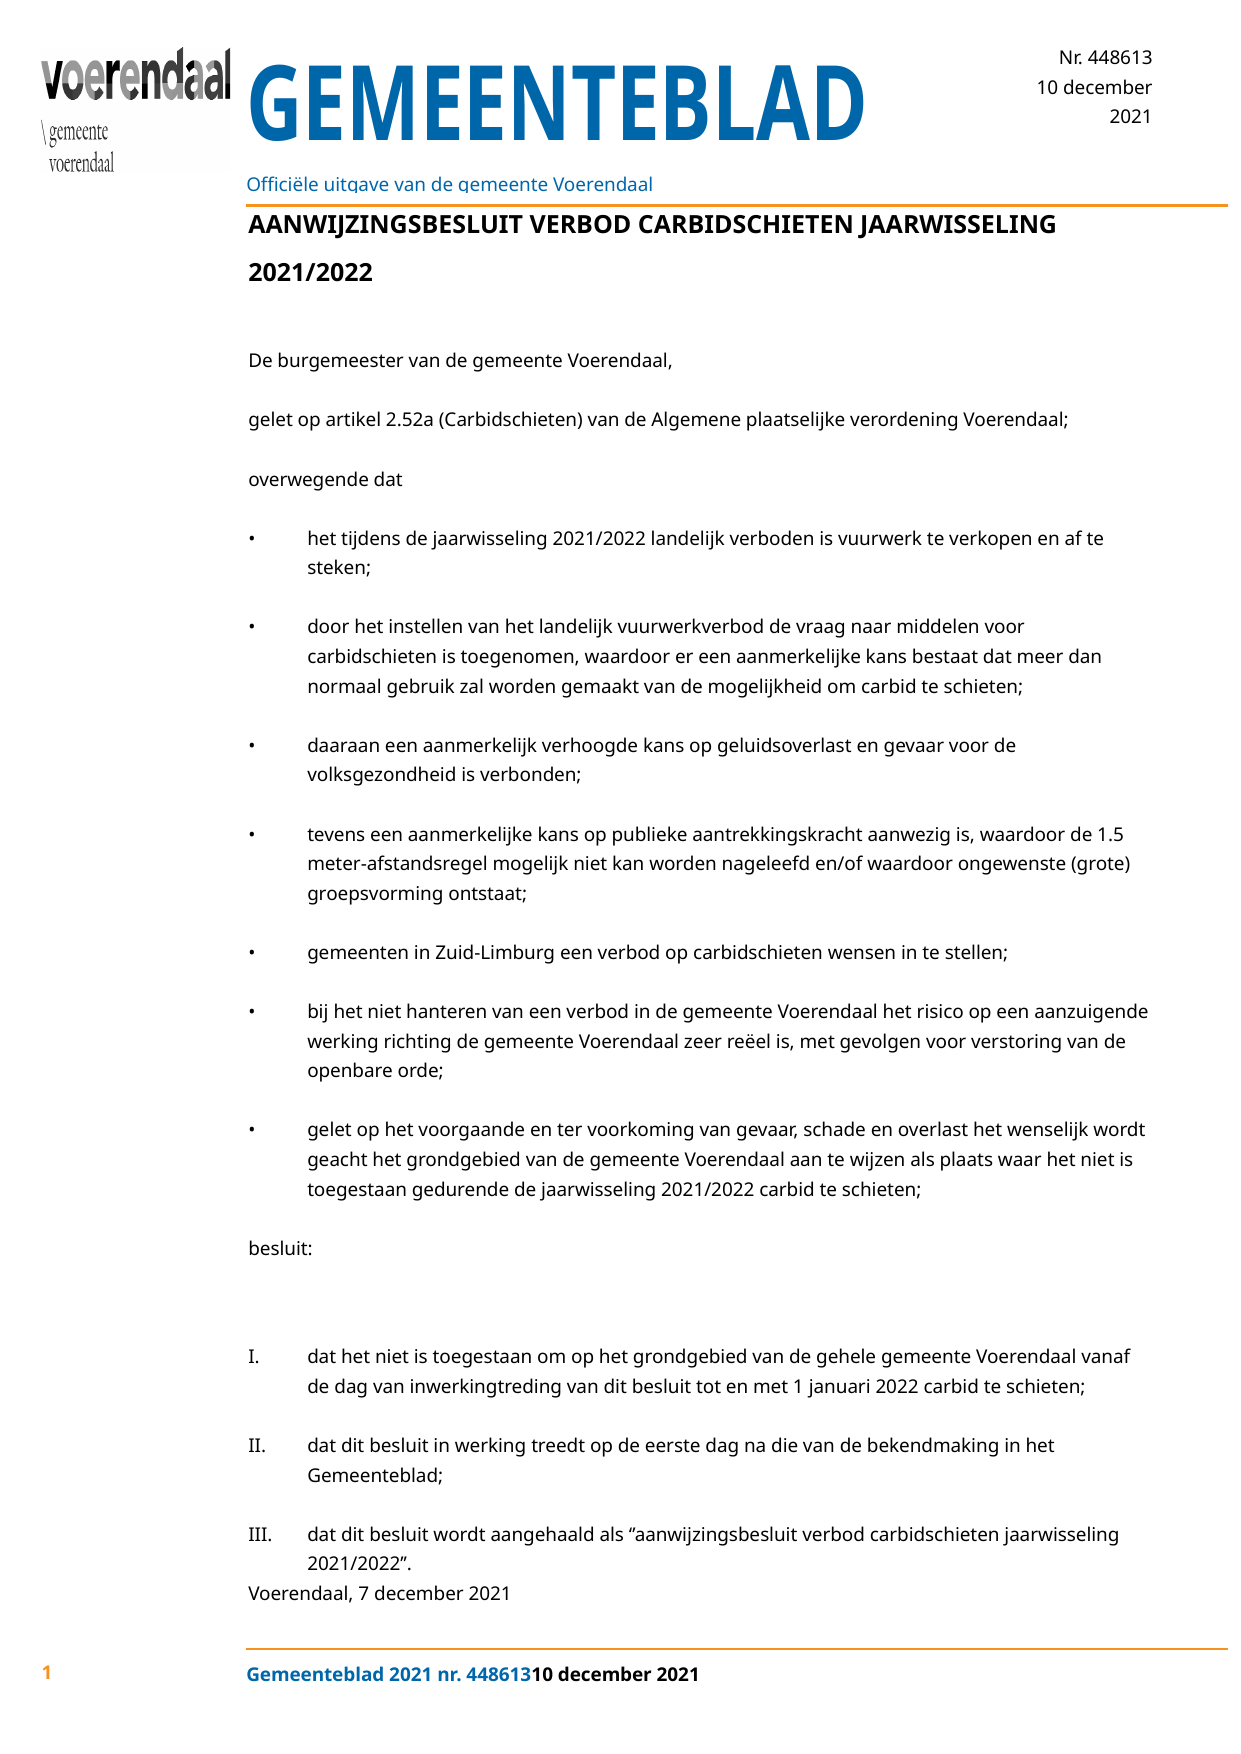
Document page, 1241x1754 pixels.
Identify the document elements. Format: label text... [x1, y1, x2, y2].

text De burgemeester van de gemeente Voerendaal, [248, 347, 1152, 373]
text gelet op artikel 2.52a (Carbidschieten) van de Algemene plaatselijke verordening Voerendaal; [248, 407, 1152, 432]
picture [41, 47, 231, 172]
list dat dit besluit wordt aangehaald als ‘’aanwijzingsbesluit verbod carbidschieten jaarwisseling 2021/2022’’. [248, 1521, 1152, 1576]
list gelet op het voorgaande en ter voorkoming van gevaar, schade en overlast het wenselijk wordt geacht het grondgebied van de gemeente Voerendaal aan te wijzen als plaats waar het niet is toegestaan gedurende de jaarwisseling 2021/2022 carbid te schieten; [248, 1117, 1152, 1202]
list bij het niet hanteren van een verbod in de gemeente Voerendaal het risico op een aanzuigende werking richting de gemeente Voerendaal zeer reëel is, met gevolgen voor verstoring van de openbare orde; [248, 998, 1152, 1083]
list dat het niet is toegestaan om op het grondgebied van de gehele gemeente Voerendaal vanaf de dag van inwerkingtreding van dit besluit tot en met 1 januari 2022 carbid te schieten; [248, 1343, 1152, 1399]
list gemeenten in Zuid-Limburg een verbod op carbidschieten wensen in te stellen; [248, 939, 1152, 965]
text besluit: [248, 1235, 1152, 1261]
text overwegende dat [248, 466, 1152, 492]
list het tijdens de jaarwisseling 2021/2022 landelijk verboden is vuurwerk te verkopen en af te steken; [248, 525, 1152, 580]
text AANWIJZINGSBESLUIT VERBOD CARBIDSCHIETEN JAARWISSELING 2021/2022 [248, 207, 1152, 288]
text Voerendaal, 7 december 2021 [248, 1580, 1152, 1606]
list tevens een aanmerkelijke kans op publieke aantrekkingskracht aanwezig is, waardoor de 1.5 meter-afstandsregel mogelijk niet kan worden nageleefd en/of waardoor ongewenste (grote) groepsvorming ontstaat; [248, 821, 1152, 906]
list door het instellen van het landelijk vuurwerkverbod de vraag naar middelen voor carbidschieten is toegenomen, waardoor er een aanmerkelijke kans bestaat dat meer dan normaal gebruik zal worden gemaakt van de mogelijkheid om carbid te schieten; [248, 614, 1152, 699]
list dat dit besluit in werking treedt op de eerste dag na die van de bekendmaking in het Gemeenteblad; [248, 1432, 1152, 1487]
list daaraan een aanmerkelijk verhoogde kans op geluidsoverlast en gevaar voor de volksgezondheid is verbonden; [248, 732, 1152, 787]
